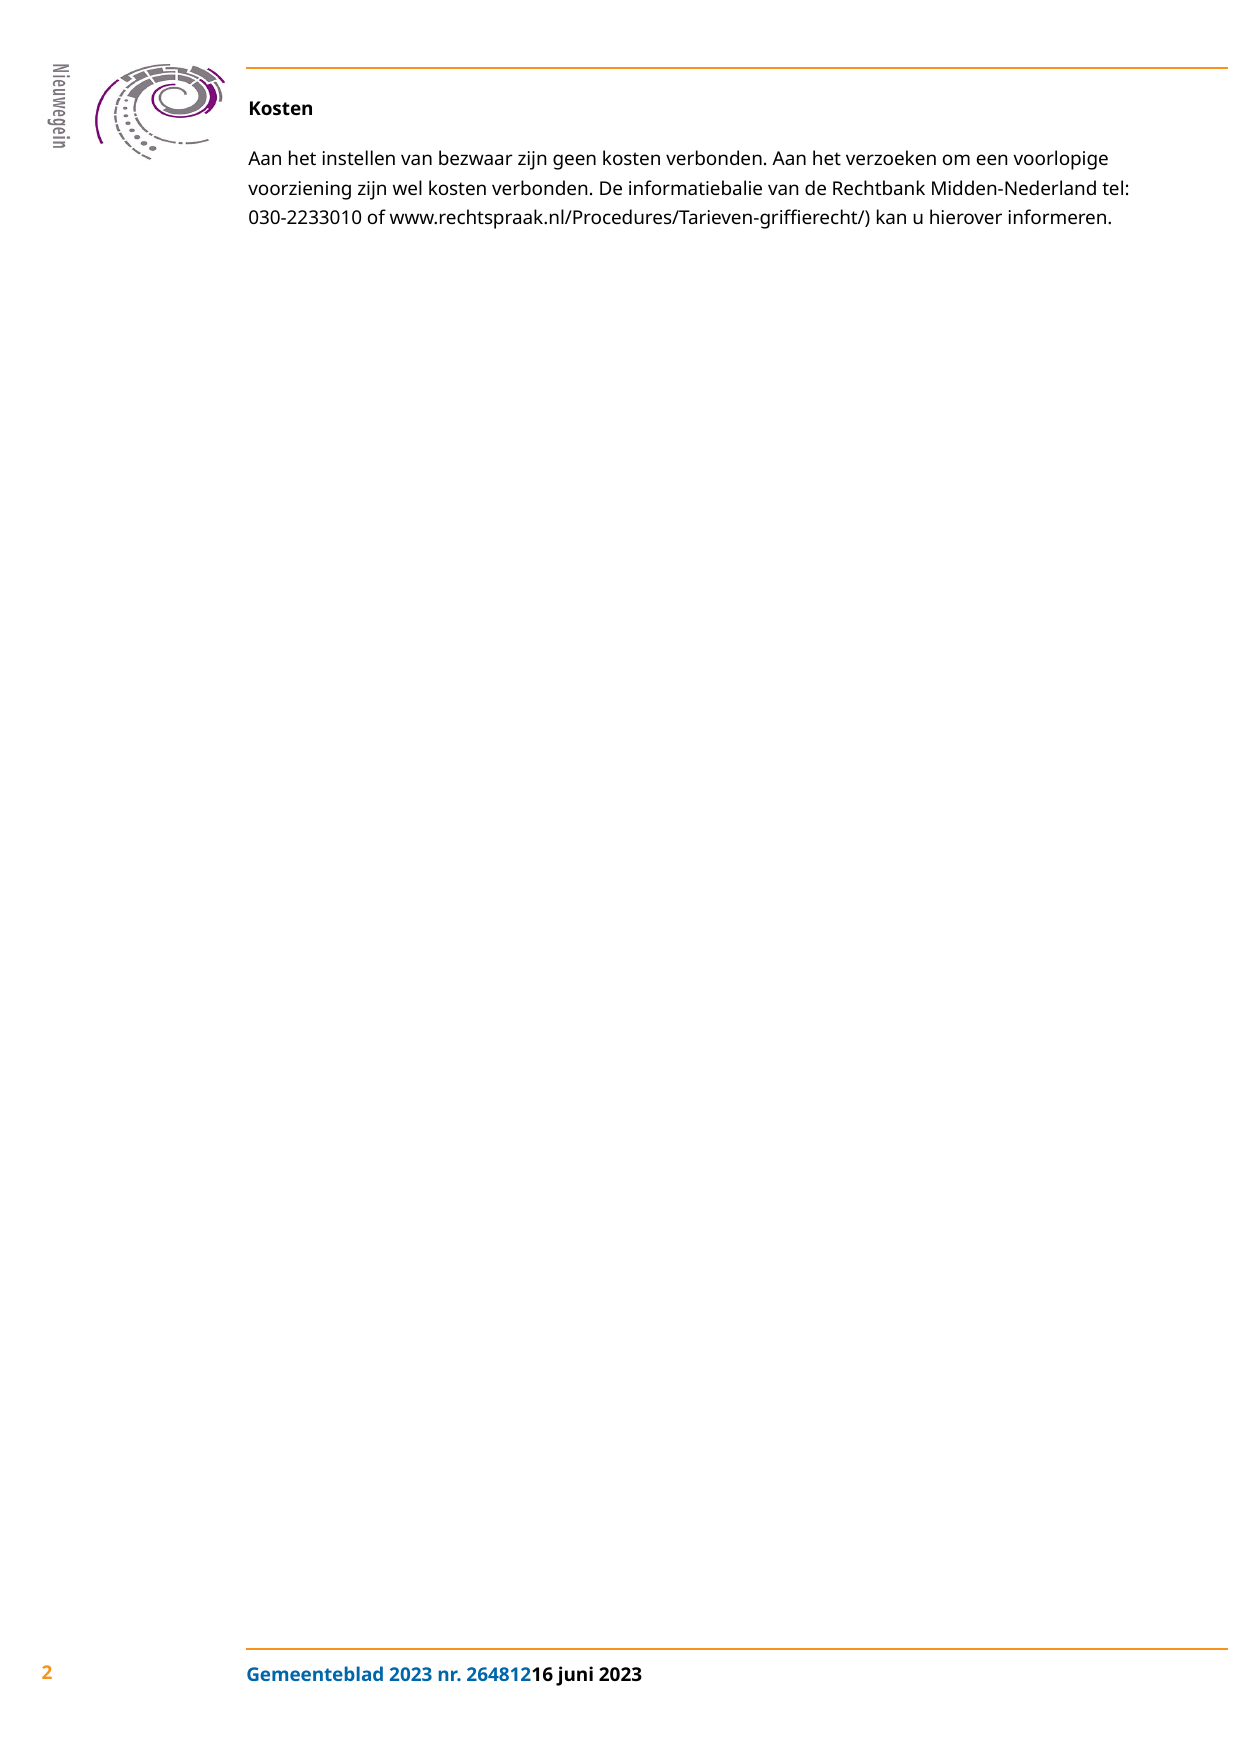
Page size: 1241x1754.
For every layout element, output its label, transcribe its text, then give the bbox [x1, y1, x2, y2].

picture [41, 47, 231, 172]
text Aan het instellen van bezwaar zijn geen kosten verbonden. Aan het verzoeken om een voorlopige voorziening zijn wel kosten verbonden. De informatiebalie van de Rechtbank Midden-Nederland tel: 030-2233010 of www.rechtspraak.nl/Procedures/Tarieven-griffierecht/) kan u hierover informeren. [248, 145, 1152, 230]
text Kosten [248, 95, 1152, 121]
